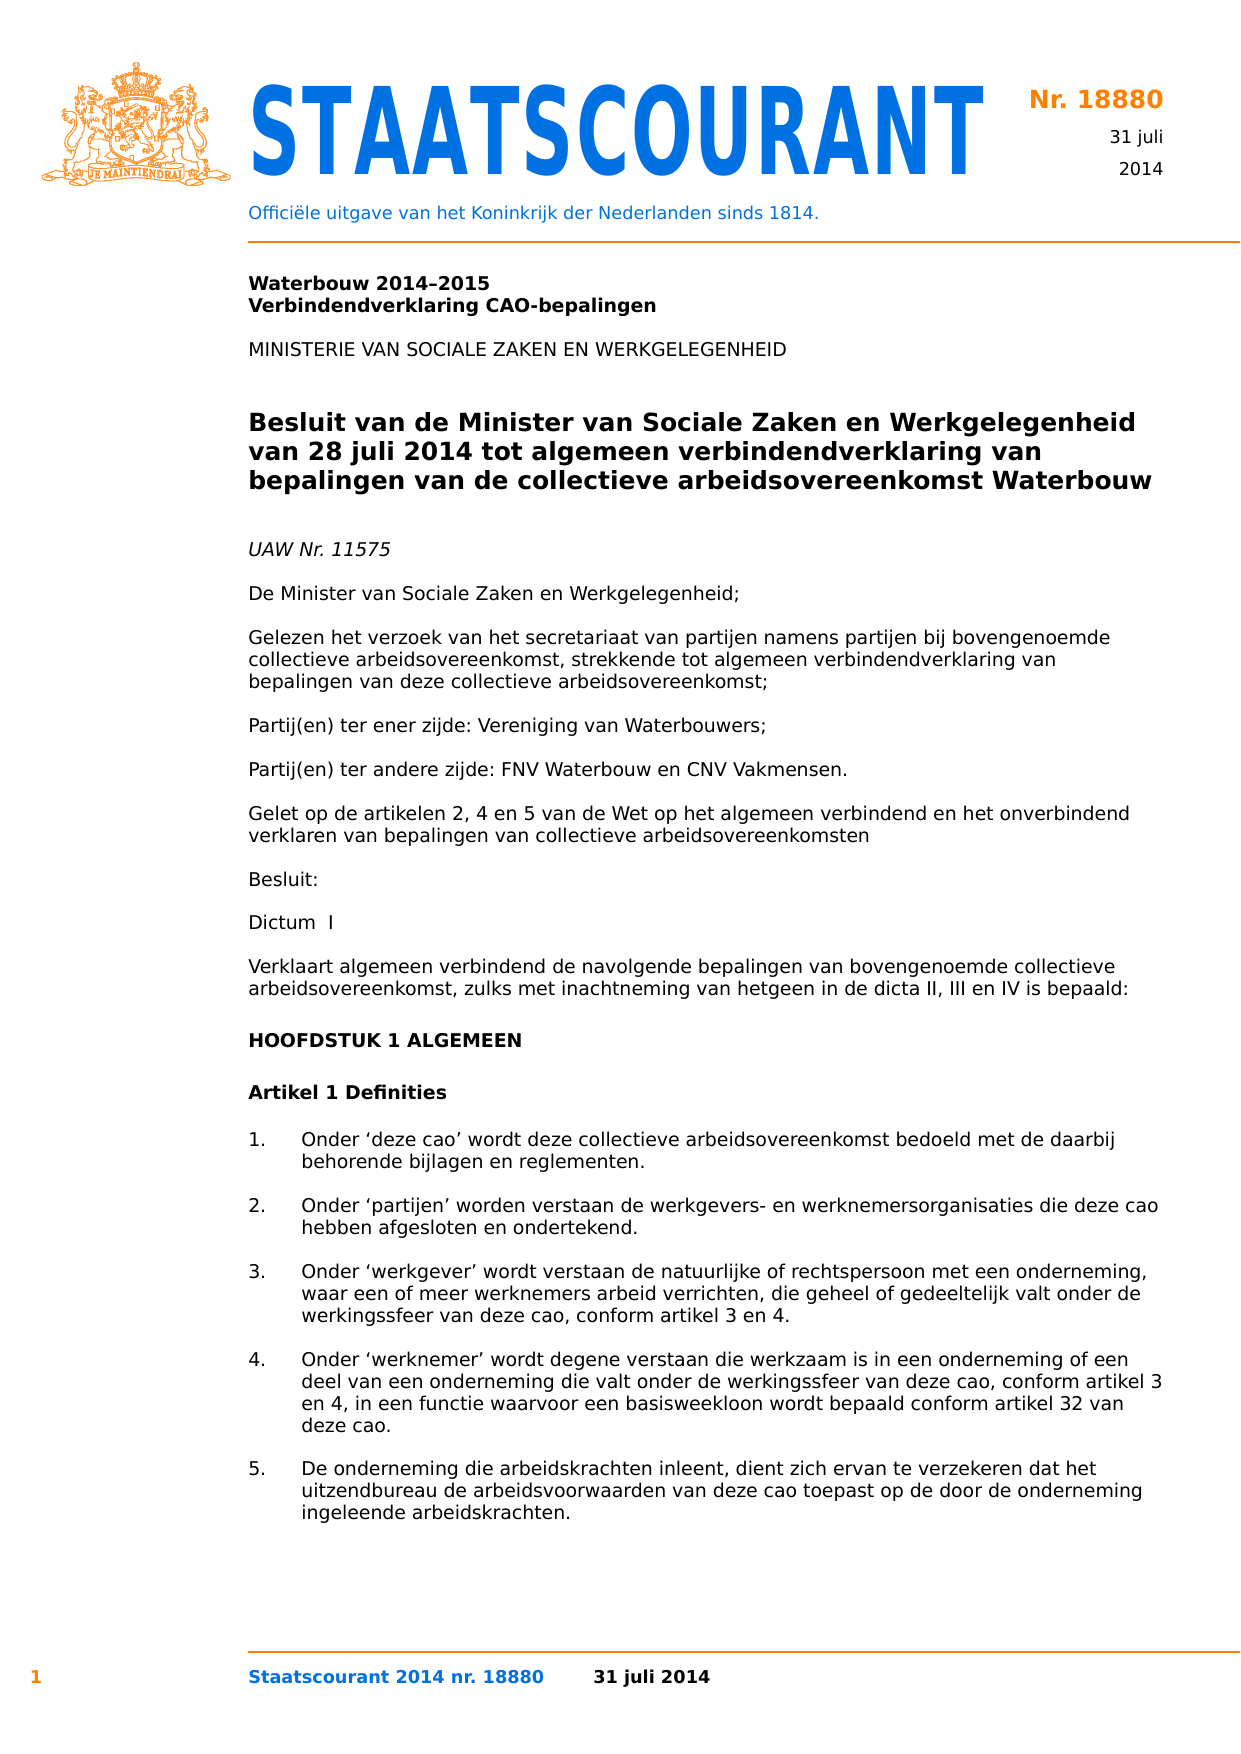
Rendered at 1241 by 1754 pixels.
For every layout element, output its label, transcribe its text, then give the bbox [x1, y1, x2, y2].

text 3. Onder ‘werkgever’ wordt verstaan de natuurlijke of rechtspersoon met een onderneming, waar een of meer werknemers arbeid verrichten, die geheel of gedeeltelijk valt onder de werkingssfeer van deze cao, conform artikel 3 en 4. [248, 1261, 1163, 1327]
text Verbindendverklaring CAO-bepalingen [248, 295, 1163, 317]
text Partij(en) ter ener zijde: Vereniging van Waterbouwers; [248, 715, 1163, 737]
subtitle Besluit van de Minister van Sociale Zaken en Werkgelegenheid van 28 juli 2014 tot algemeen verbindendverklaring van bepalingen van de collectieve arbeidsovereenkomst Waterbouw [248, 408, 1163, 496]
text UAW Nr. 11575 [248, 539, 1163, 561]
subtitle HOOFDSTUK 1 ALGEMEEN [248, 1030, 1163, 1052]
table_cell 2014 [998, 153, 1240, 203]
text 4. Onder ‘werknemer’ wordt degene verstaan die werkzaam is in een onderneming of een deel van een onderneming die valt onder de werkingssfeer van deze cao, conform artikel 3 en 4, in een functie waarvoor een basisweekloon wordt bepaald conform artikel 32 van deze cao. [248, 1348, 1163, 1436]
table_cell 31 juli [998, 121, 1240, 153]
text 5. De onderneming die arbeidskrachten inleent, dient zich ervan te verzekeren dat het uitzendbureau de arbeidsvoorwaarden van deze cao toepast op de door de onderneming ingeleende arbeidskrachten. [248, 1458, 1163, 1524]
text Verklaart algemeen verbindend de navolgende bepalingen van bovengenoemde collectieve arbeidsovereenkomst, zulks met inachtneming van hetgeen in de dicta II, III en IV is bepaald: [248, 956, 1163, 1000]
text Partij(en) ter andere zijde: FNV Waterbouw en CNV Vakmensen. [248, 759, 1163, 781]
text MINISTERIE VAN SOCIALE ZAKEN EN WERKGELEGENHEID [248, 339, 1163, 361]
table_header Nr. 18880 [998, 62, 1240, 121]
text Dictum I [248, 912, 1163, 934]
text De Minister van Sociale Zaken en Werkgelegenheid; [248, 583, 1163, 605]
text Waterbouw 2014–2015 [248, 273, 1163, 295]
text 1. Onder ‘deze cao’ wordt deze collectieve arbeidsovereenkomst bedoeld met de daarbij behorende bijlagen en reglementen. [248, 1129, 1163, 1173]
table_header STAATSCOURANT [248, 62, 998, 203]
subtitle Artikel 1 Definities [248, 1082, 1163, 1104]
text 2. Onder ‘partijen’ worden verstaan de werkgevers- en werknemersorganisaties die deze cao hebben afgesloten en ondertekend. [248, 1195, 1163, 1239]
table_header [25, 62, 248, 241]
text Gelezen het verzoek van het secretariaat van partijen namens partijen bij bovengenoemde collectieve arbeidsovereenkomst, strekkende tot algemeen verbindendverklaring van bepalingen van deze collectieve arbeidsovereenkomst; [248, 627, 1163, 693]
text Gelet op de artikelen 2, 4 en 5 van de Wet op het algemeen verbindend en het onverbindend verklaren van bepalingen van collectieve arbeidsovereenkomsten [248, 803, 1163, 847]
picture [41, 62, 231, 186]
text Besluit: [248, 868, 1163, 890]
table_cell Officiële uitgave van het Koninkrijk der Nederlanden sinds 1814. [248, 203, 1240, 241]
